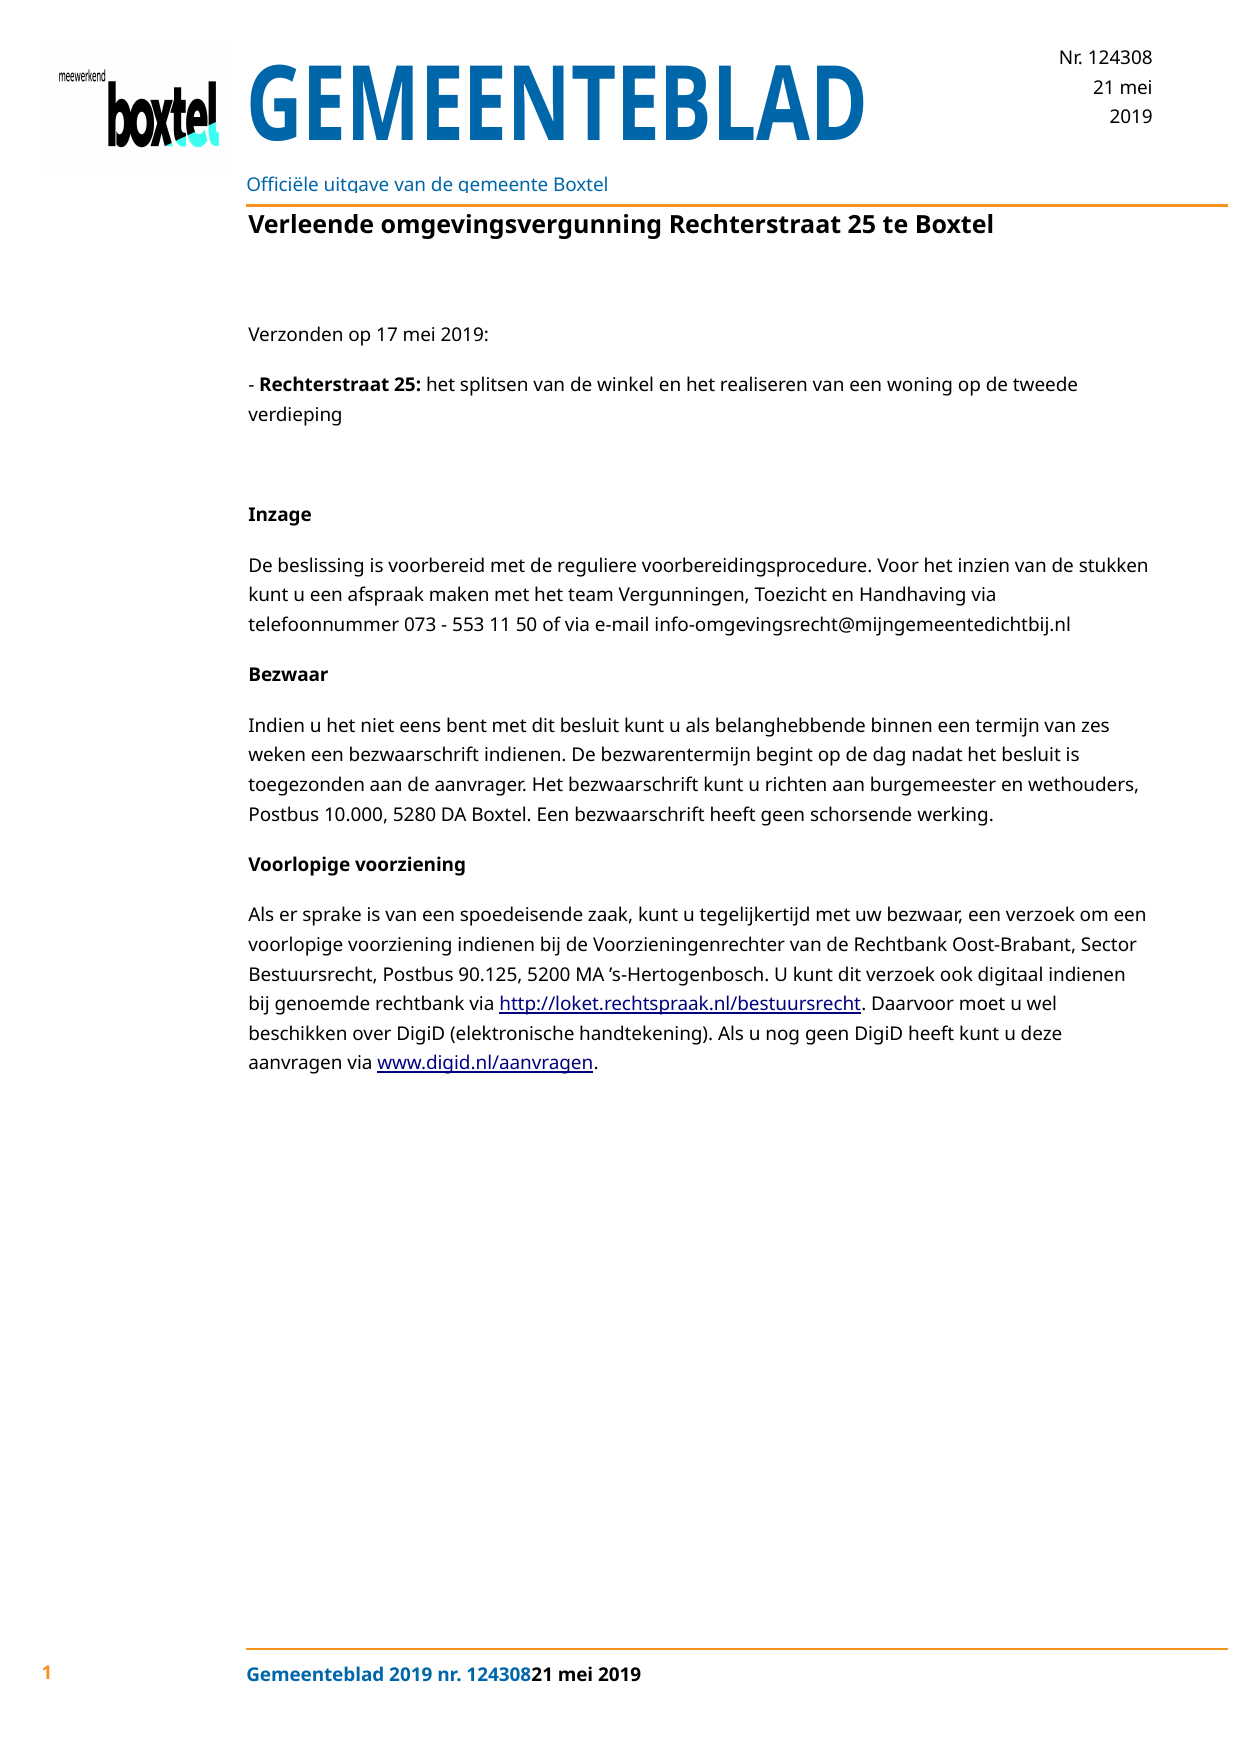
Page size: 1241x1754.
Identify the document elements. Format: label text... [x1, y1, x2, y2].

text - Rechterstraat 25: het splitsen van de winkel en het realiseren van een woning op de tweede verdieping [248, 371, 1152, 426]
text De beslissing is voorbereid met de reguliere voorbereidingsprocedure. Voor het inzien van de stukken kunt u een afspraak maken met het team Vergunningen, Toezicht en Handhaving via telefoonnummer 073 - 553 11 50 of via e-mail info-omgevingsrecht@mijngemeentedichtbij.nl [248, 552, 1152, 637]
text Inzage [248, 502, 1152, 527]
text Verzonden op 17 mei 2019: [248, 321, 1152, 346]
text Als er sprake is van een spoedeisende zaak, kunt u tegelijkertijd met uw bezwaar, een verzoek om een voorlopige voorziening indienen bij de Voorzieningenrechter van de Rechtbank Oost-Brabant, Sector Bestuursrecht, Postbus 90.125, 5200 MA ’s-Hertogenbosch. U kunt dit verzoek ook digitaal indienen bij genoemde rechtbank via http://loket.rechtspraak.nl/bestuursrecht. Daarvoor moet u wel beschikken over DigiD (elektronische handtekening). Als u nog geen DigiD heeft kunt u deze aanvragen via www.digid.nl/aanvragen. [248, 902, 1152, 1075]
text Verleende omgevingsvergunning Rechterstraat 25 te Boxtel [248, 207, 1152, 241]
picture [41, 47, 231, 172]
text Voorlopige voorziening [248, 851, 1152, 877]
text Indien u het niet eens bent met dit besluit kunt u als belanghebbende binnen een termijn van zes weken een bezwaarschrift indienen. De bezwarentermijn begint op de dag nadat het besluit is toegezonden aan de aanvrager. Het bezwaarschrift kunt u richten aan burgemeester en wethouders, Postbus 10.000, 5280 DA Boxtel. Een bezwaarschrift heeft geen schorsende werking. [248, 712, 1152, 826]
text Bezwaar [248, 662, 1152, 687]
